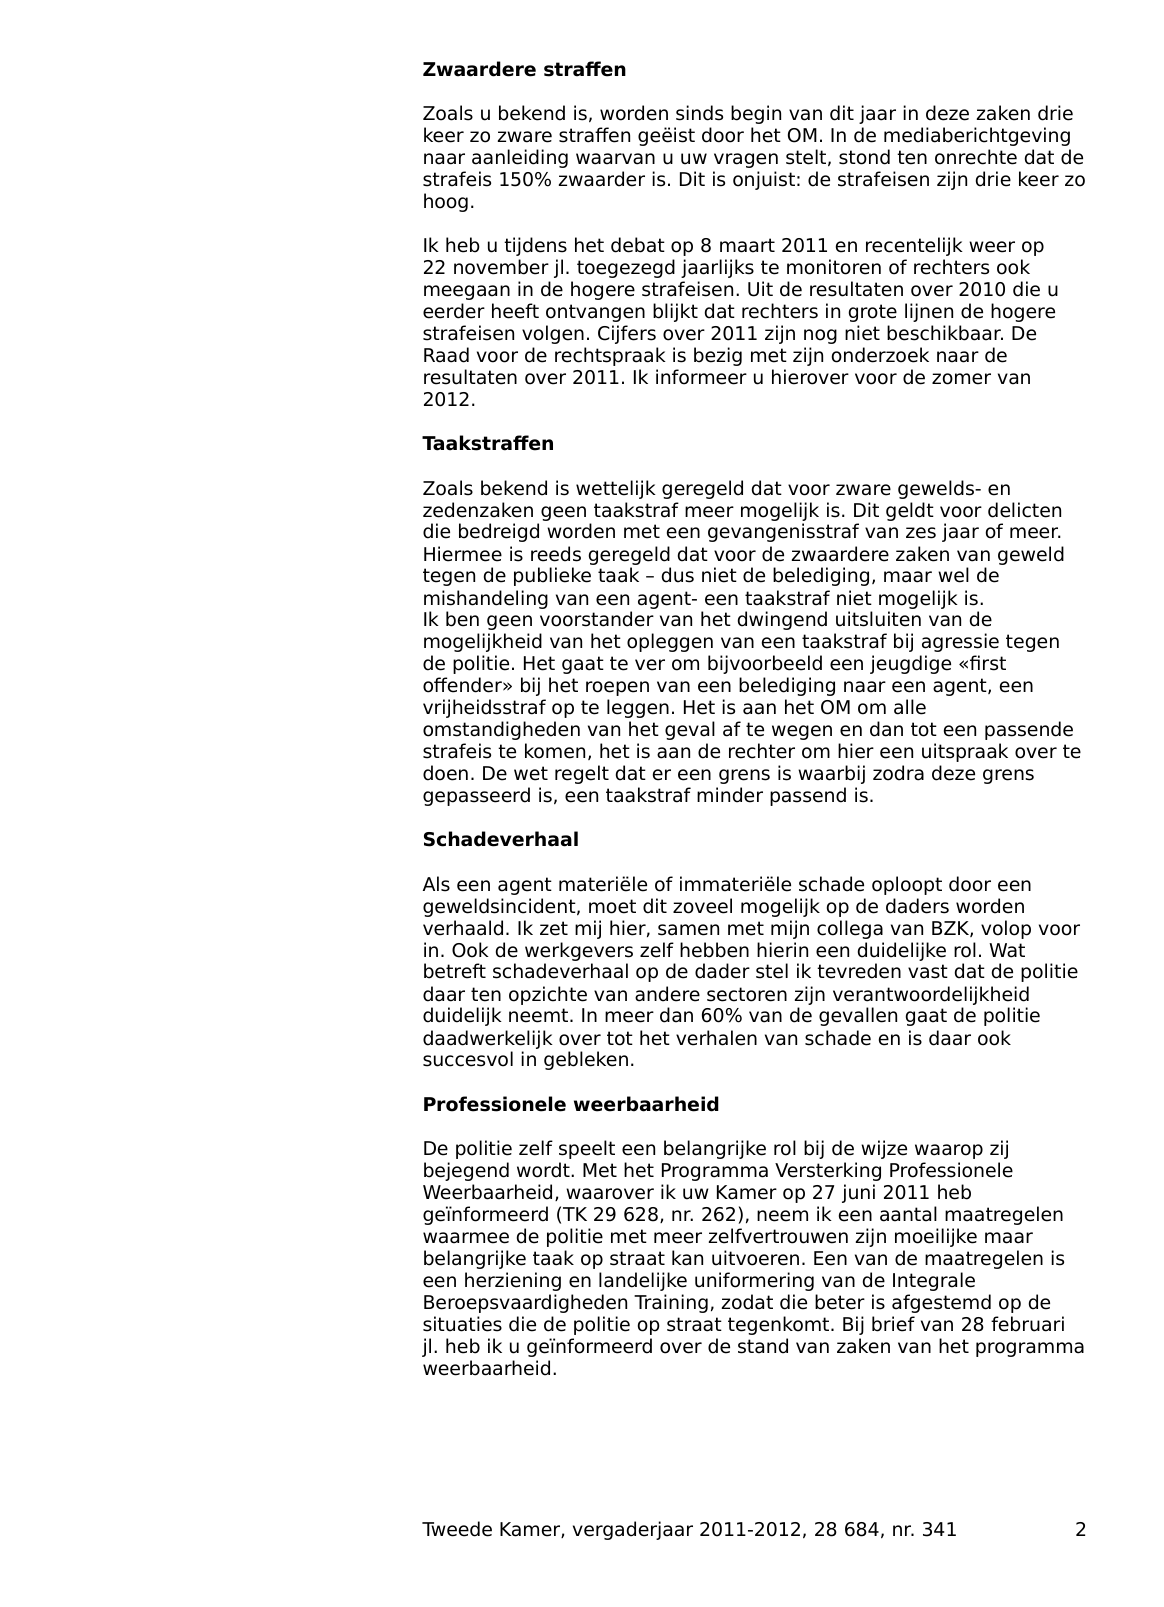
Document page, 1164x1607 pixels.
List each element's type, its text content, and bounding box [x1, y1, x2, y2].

subtitle Schadeverhaal [422, 829, 1087, 851]
subtitle Professionele weerbaarheid [422, 1093, 1087, 1116]
subtitle Taakstraffen [422, 433, 1087, 455]
text Zoals u bekend is, worden sinds begin van dit jaar in deze zaken drie keer zo zware straffen geëist door het OM. In de mediaberichtgeving naar aanleiding waarvan u uw vragen stelt, stond ten onrechte dat de strafeis 150% zwaarder is. Dit is onjuist: de strafeisen zijn drie keer zo hoog. [422, 103, 1087, 213]
text Ik ben geen voorstander van het dwingend uitsluiten van de mogelijkheid van het opleggen van een taakstraf bij agressie tegen de politie. Het gaat te ver om bijvoorbeeld een jeugdige «first offender» bij het roepen van een belediging naar een agent, een vrijheidsstraf op te leggen. Het is aan het OM om alle omstandigheden van het geval af te wegen en dan tot een passende strafeis te komen, het is aan de rechter om hier een uitspraak over te doen. De wet regelt dat er een grens is waarbij zodra deze grens gepasseerd is, een taakstraf minder passend is. [422, 609, 1087, 807]
text Als een agent materiële of immateriële schade oploopt door een geweldsincident, moet dit zoveel mogelijk op de daders worden verhaald. Ik zet mij hier, samen met mijn collega van BZK, volop voor in. Ook de werkgevers zelf hebben hierin een duidelijke rol. Wat betreft schadeverhaal op de dader stel ik tevreden vast dat de politie daar ten opzichte van andere sectoren zijn verantwoordelijkheid duidelijk neemt. In meer dan 60% van de gevallen gaat de politie daadwerkelijk over tot het verhalen van schade en is daar ook succesvol in gebleken. [422, 873, 1087, 1071]
text De politie zelf speelt een belangrijke rol bij de wijze waarop zij bejegend wordt. Met het Programma Versterking Professionele Weerbaarheid, waarover ik uw Kamer op 27 juni 2011 heb geïnformeerd (TK 29 628, nr. 262), neem ik een aantal maatregelen waarmee de politie met meer zelfvertrouwen zijn moeilijke maar belangrijke taak op straat kan uitvoeren. Een van de maatregelen is een herziening en landelijke uniformering van de Integrale Beroepsvaardigheden Training, zodat die beter is afgestemd op de situaties die de politie op straat tegenkomt. Bij brief van 28 februari jl. heb ik u geïnformeerd over de stand van zaken van het programma weerbaarheid. [422, 1138, 1087, 1379]
text Ik heb u tijdens het debat op 8 maart 2011 en recentelijk weer op 22 november jl. toegezegd jaarlijks te monitoren of rechters ook meegaan in de hogere strafeisen. Uit de resultaten over 2010 die u eerder heeft ontvangen blijkt dat rechters in grote lijnen de hogere strafeisen volgen. Cijfers over 2011 zijn nog niet beschikbaar. De Raad voor de rechtspraak is bezig met zijn onderzoek naar de resultaten over 2011. Ik informeer u hierover voor de zomer van 2012. [422, 235, 1087, 411]
text Zoals bekend is wettelijk geregeld dat voor zware gewelds- en zedenzaken geen taakstraf meer mogelijk is. Dit geldt voor delicten die bedreigd worden met een gevangenisstraf van zes jaar of meer. Hiermee is reeds geregeld dat voor de zwaardere zaken van geweld tegen de publieke taak – dus niet de belediging, maar wel de mishandeling van een agent- een taakstraf niet mogelijk is. [422, 477, 1087, 609]
subtitle Zwaardere straffen [422, 59, 1087, 81]
